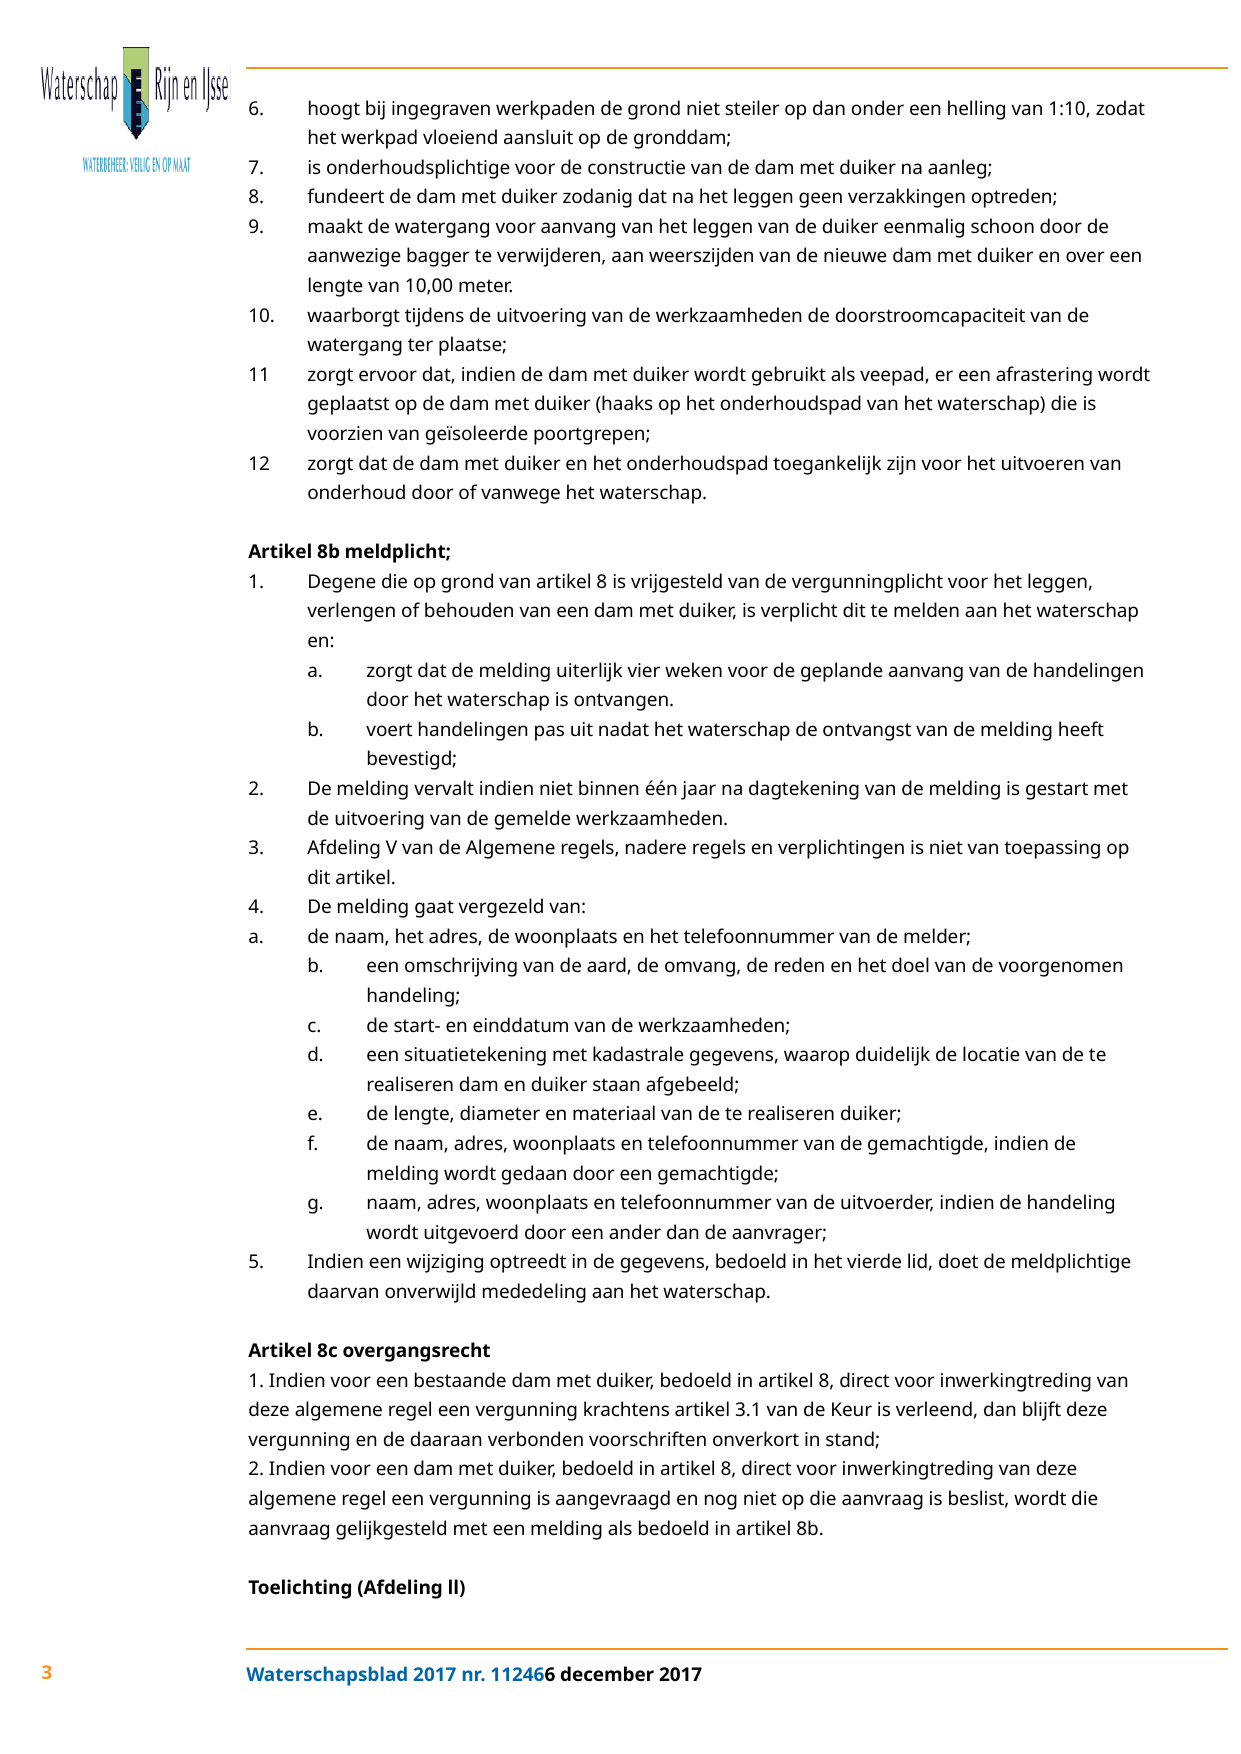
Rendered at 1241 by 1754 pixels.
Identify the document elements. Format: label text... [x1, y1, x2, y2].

list waarborgt tijdens de uitvoering van de werkzaamheden de doorstroomcapaciteit van de watergang ter plaatse; [248, 302, 1152, 357]
list naam, adres, woonplaats en telefoonnummer van de uitvoerder, indien de handeling wordt uitgevoerd door een ander dan de aanvrager; [307, 1189, 1152, 1245]
text 1. Indien voor een bestaande dam met duiker, bedoeld in artikel 8, direct voor inwerkingtreding van deze algemene regel een vergunning krachtens artikel 3.1 van de Keur is verleend, dan blijft deze vergunning en de daaraan verbonden voorschriften onverkort in stand; [248, 1367, 1152, 1452]
list een situatietekening met kadastrale gegevens, waarop duidelijk de locatie van de te realiseren dam en duiker staan afgebeeld; [307, 1041, 1152, 1097]
list hoogt bij ingegraven werkpaden de grond niet steiler op dan onder een helling van 1:10, zodat het werkpad vloeiend aansluit op de gronddam; [248, 95, 1152, 150]
list Degene die op grond van artikel 8 is vrijgesteld van de vergunningplicht voor het leggen, verlengen of behouden van een dam met duiker, is verplicht dit te melden aan het waterschap en: [248, 568, 1152, 653]
list fundeert de dam met duiker zodanig dat na het leggen geen verzakkingen optreden; [248, 183, 1152, 209]
list zorgt dat de melding uiterlijk vier weken voor de geplande aanvang van de handelingen door het waterschap is ontvangen. [307, 657, 1152, 712]
list een omschrijving van de aard, de omvang, de reden en het doel van de voorgenomen handeling; [307, 953, 1152, 1008]
list de naam, adres, woonplaats en telefoonnummer van de gemachtigde, indien de melding wordt gedaan door een gemachtigde; [307, 1130, 1152, 1186]
text Toelichting (Afdeling ll) [248, 1574, 1152, 1600]
text Artikel 8b meldplicht; [248, 538, 1152, 564]
list de start- en einddatum van de werkzaamheden; [307, 1012, 1152, 1038]
list De melding gaat vergezeld van: [248, 893, 1152, 919]
picture [41, 47, 231, 172]
list zorgt ervoor dat, indien de dam met duiker wordt gebruikt als veepad, er een afrastering wordt geplaatst op de dam met duiker (haaks op het onderhoudspad van het waterschap) die is voorzien van geïsoleerde poortgrepen; [248, 361, 1152, 446]
list voert handelingen pas uit nadat het waterschap de ontvangst van de melding heeft bevestigd; [307, 716, 1152, 771]
list de lengte, diameter en materiaal van de te realiseren duiker; [307, 1101, 1152, 1126]
text Artikel 8c overgangsrecht [248, 1337, 1152, 1363]
list Afdeling V van de Algemene regels, nadere regels en verplichtingen is niet van toepassing op dit artikel. [248, 834, 1152, 890]
list maakt de watergang voor aanvang van het leggen van de duiker eenmalig schoon door de aanwezige bagger te verwijderen, aan weerszijden van de nieuwe dam met duiker en over een lengte van 10,00 meter. [248, 213, 1152, 298]
text 2. Indien voor een dam met duiker, bedoeld in artikel 8, direct voor inwerkingtreding van deze algemene regel een vergunning is aangevraagd en nog niet op die aanvraag is beslist, wordt die aanvraag gelijkgesteld met een melding als bedoeld in artikel 8b. [248, 1456, 1152, 1541]
list is onderhoudsplichtige voor de constructie van de dam met duiker na aanleg; [248, 154, 1152, 180]
list Indien een wijziging optreedt in de gegevens, bedoeld in het vierde lid, doet de meldplichtige daarvan onverwijld mededeling aan het waterschap. [248, 1248, 1152, 1304]
list de naam, het adres, de woonplaats en het telefoonnummer van de melder; [248, 923, 1152, 949]
list De melding vervalt indien niet binnen één jaar na dagtekening van de melding is gestart met de uitvoering van de gemelde werkzaamheden. [248, 775, 1152, 831]
list zorgt dat de dam met duiker en het onderhoudspad toegankelijk zijn voor het uitvoeren van onderhoud door of vanwege het waterschap. [248, 450, 1152, 505]
